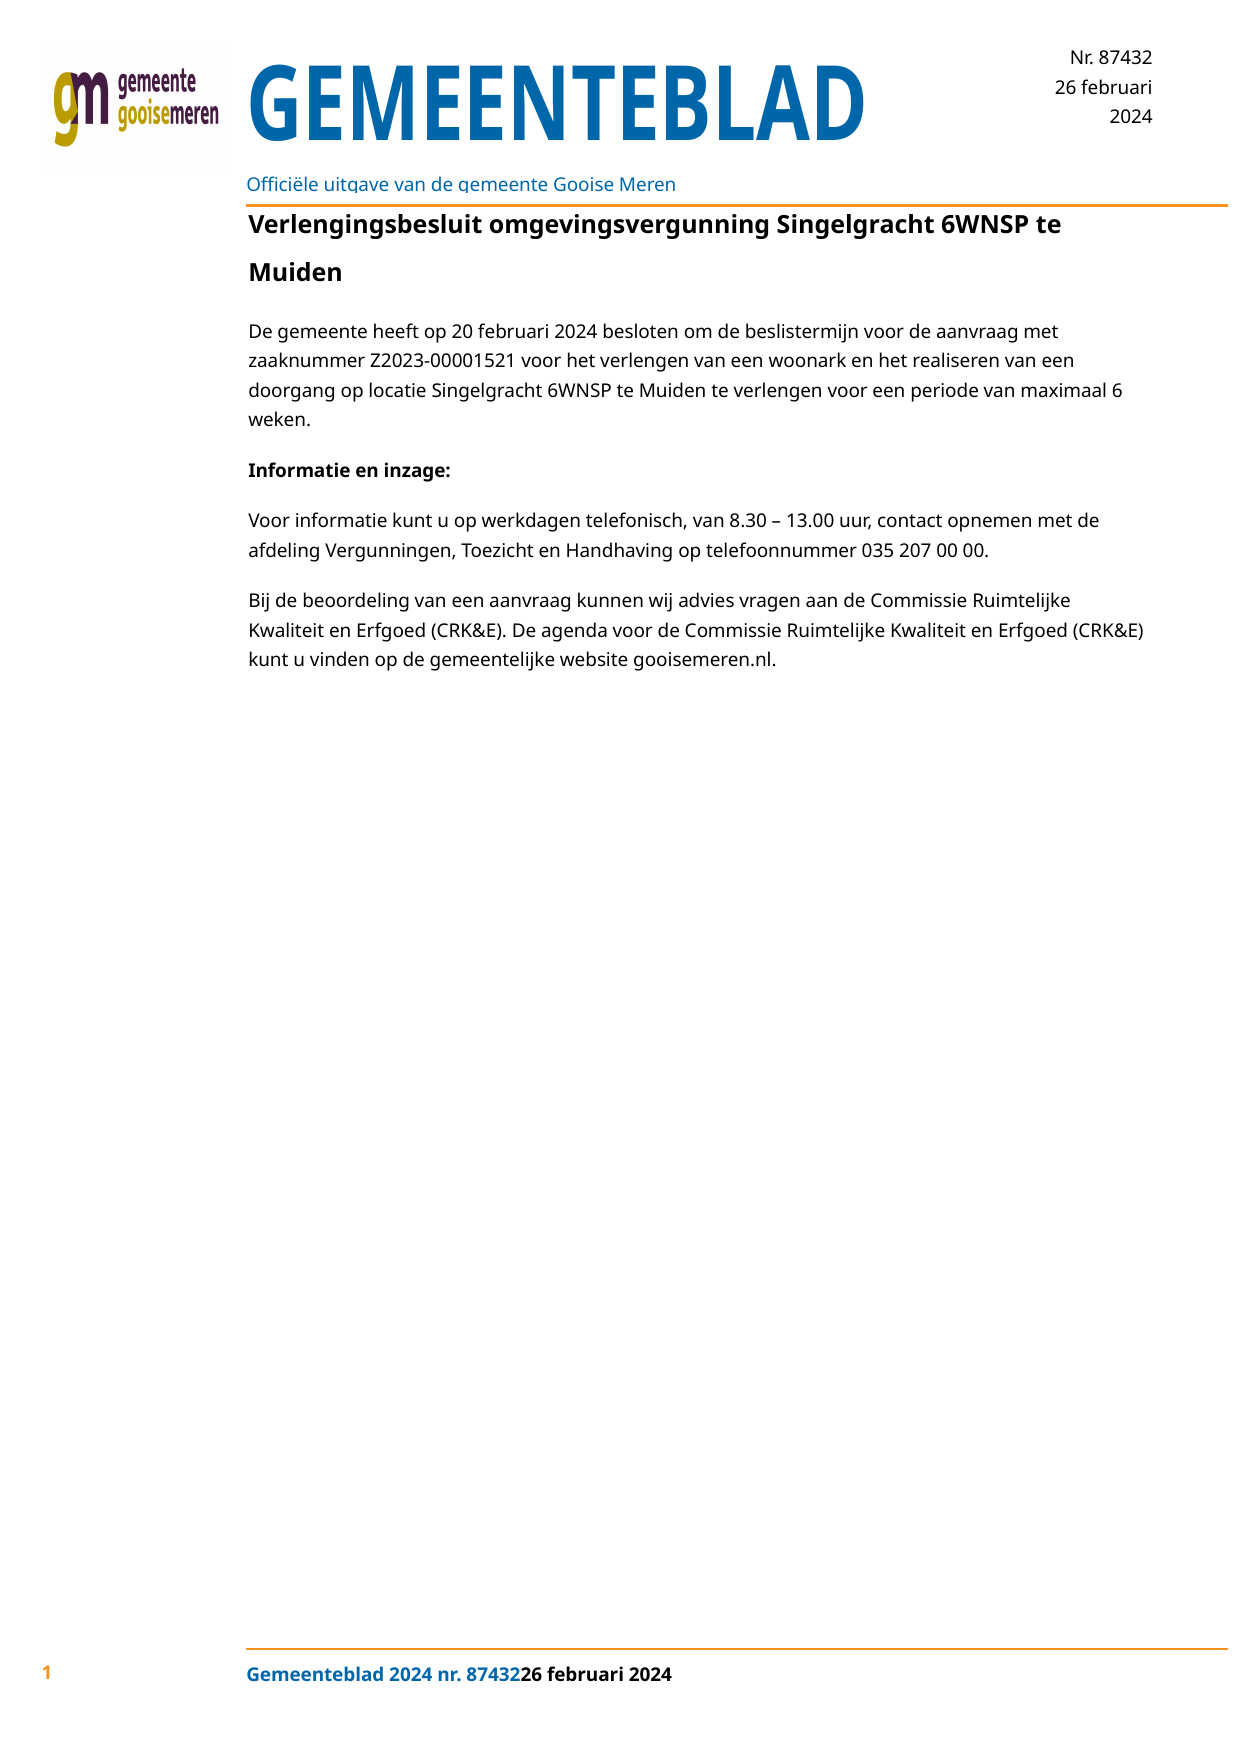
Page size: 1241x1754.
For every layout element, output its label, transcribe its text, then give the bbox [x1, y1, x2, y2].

text Informatie en inzage: [248, 457, 1152, 483]
text Verlengingsbesluit omgevingsvergunning Singelgracht 6WNSP te Muiden [248, 207, 1152, 288]
text Voor informatie kunt u op werkdagen telefonisch, van 8.30 – 13.00 uur, contact opnemen met de afdeling Vergunningen, Toezicht en Handhaving op telefoonnummer 035 207 00 00. [248, 507, 1152, 563]
text De gemeente heeft op 20 februari 2024 besloten om de beslistermijn voor de aanvraag met zaaknummer Z2023-00001521 voor het verlengen van een woonark en het realiseren van een doorgang op locatie Singelgracht 6WNSP te Muiden te verlengen voor een periode van maximaal 6 weken. [248, 318, 1152, 432]
text Bij de beoordeling van een aanvraag kunnen wij advies vragen aan de Commissie Ruimtelijke Kwaliteit en Erfgoed (CRK&E). De agenda voor de Commissie Ruimtelijke Kwaliteit en Erfgoed (CRK&E) kunt u vinden op de gemeentelijke website gooisemeren.nl. [248, 587, 1152, 672]
picture [41, 47, 231, 172]
